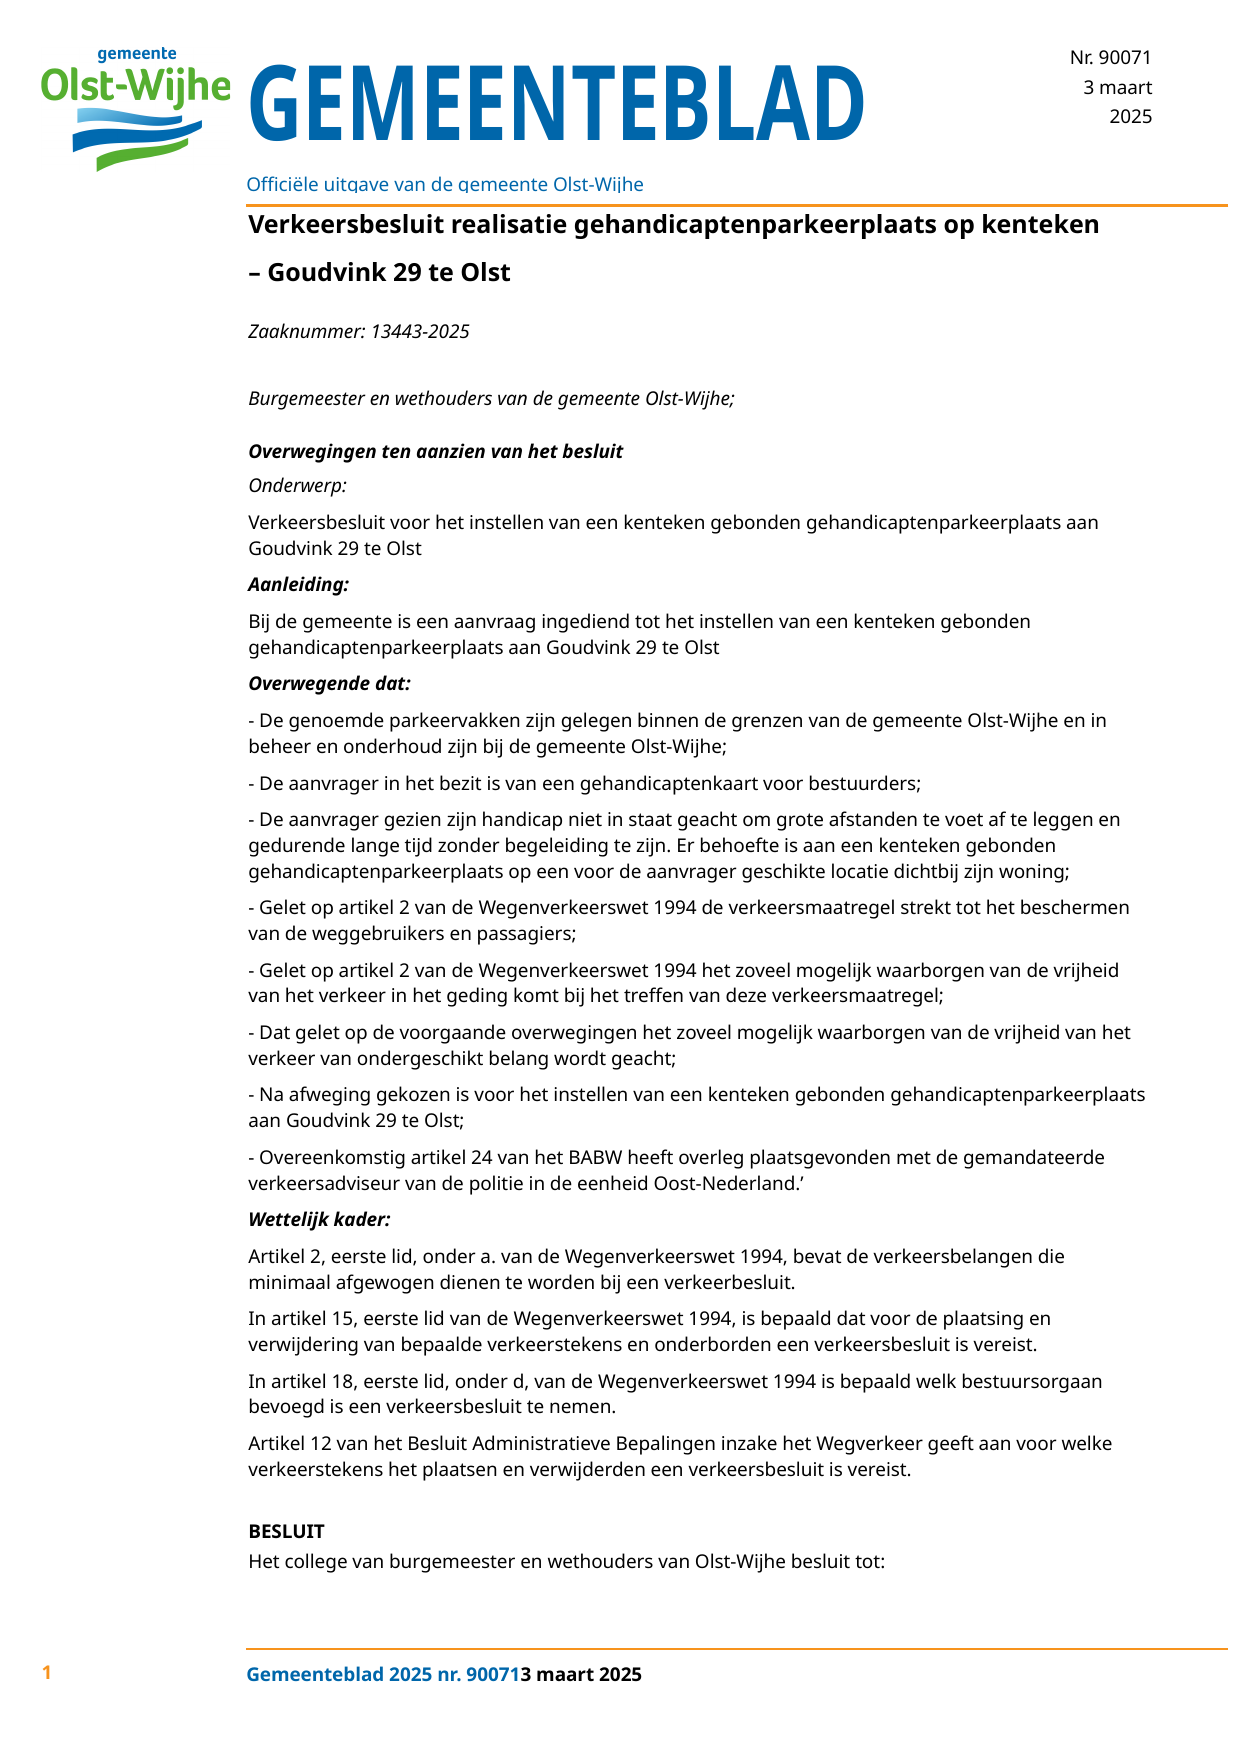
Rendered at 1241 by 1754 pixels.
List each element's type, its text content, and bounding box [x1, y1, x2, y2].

text - Na afweging gekozen is voor het instellen van een kenteken gebonden gehandicaptenparkeerplaats aan Goudvink 29 te Olst; [248, 1082, 1152, 1133]
picture [41, 47, 231, 172]
text Verkeersbesluit voor het instellen van een kenteken gebonden gehandicaptenparkeerplaats aan Goudvink 29 te Olst [248, 509, 1152, 561]
text BESLUIT [248, 1519, 1152, 1544]
text - De aanvrager gezien zijn handicap niet in staat geacht om grote afstanden te voet af te leggen en gedurende lange tijd zonder begeleiding te zijn. Er behoefte is aan een kenteken gebonden gehandicaptenparkeerplaats op een voor de aanvrager geschikte locatie dichtbij zijn woning; [248, 806, 1152, 883]
text Onderwerp: [248, 472, 1152, 498]
text - Gelet op artikel 2 van de Wegenverkeerswet 1994 de verkeersmaatregel strekt tot het beschermen van de weggebruikers en passagiers; [248, 894, 1152, 946]
text - Gelet op artikel 2 van de Wegenverkeerswet 1994 het zoveel mogelijk waarborgen van de vrijheid van het verkeer in het geding komt bij het treffen van deze verkeersmaatregel; [248, 957, 1152, 1008]
text - De genoemde parkeervakken zijn gelegen binnen de grenzen van de gemeente Olst-Wijhe en in beheer en onderhoud zijn bij de gemeente Olst-Wijhe; [248, 707, 1152, 759]
text Overwegende dat: [248, 671, 1152, 696]
text - De aanvrager in het bezit is van een gehandicaptenkaart voor bestuurders; [248, 770, 1152, 795]
text Overwegingen ten aanzien van het besluit [248, 438, 1152, 464]
text - Dat gelet op de voorgaande overwegingen het zoveel mogelijk waarborgen van de vrijheid van het verkeer van ondergeschikt belang wordt geacht; [248, 1019, 1152, 1071]
text Het college van burgemeester en wethouders van Olst-Wijhe besluit tot: [248, 1548, 1152, 1574]
text Verkeersbesluit realisatie gehandicaptenparkeerplaats op kenteken – Goudvink 29 te Olst [248, 207, 1152, 288]
text Bij de gemeente is een aanvraag ingediend tot het instellen van een kenteken gebonden gehandicaptenparkeerplaats aan Goudvink 29 te Olst [248, 608, 1152, 660]
text Artikel 2, eerste lid, onder a. van de Wegenverkeerswet 1994, bevat de verkeersbelangen die minimaal afgewogen dienen te worden bij een verkeerbesluit. [248, 1243, 1152, 1294]
text Aanleiding: [248, 572, 1152, 597]
text - Overeenkomstig artikel 24 van het BABW heeft overleg plaatsgevonden met de gemandateerde verkeersadviseur van de politie in de eenheid Oost-Nederland.’ [248, 1144, 1152, 1196]
text Wettelijk kader: [248, 1206, 1152, 1232]
text Zaaknummer: 13443-2025 [248, 318, 1152, 344]
text In artikel 18, eerste lid, onder d, van de Wegenverkeerswet 1994 is bepaald welk bestuursorgaan bevoegd is een verkeersbesluit te nemen. [248, 1368, 1152, 1419]
text Burgemeester en wethouders van de gemeente Olst-Wijhe; [248, 386, 1152, 411]
text Artikel 12 van het Besluit Administratieve Bepalingen inzake het Wegverkeer geeft aan voor welke verkeerstekens het plaatsen en verwijderden een verkeersbesluit is vereist. [248, 1430, 1152, 1482]
text In artikel 15, eerste lid van de Wegenverkeerswet 1994, is bepaald dat voor de plaatsing en verwijdering van bepaalde verkeerstekens en onderborden een verkeersbesluit is vereist. [248, 1306, 1152, 1357]
